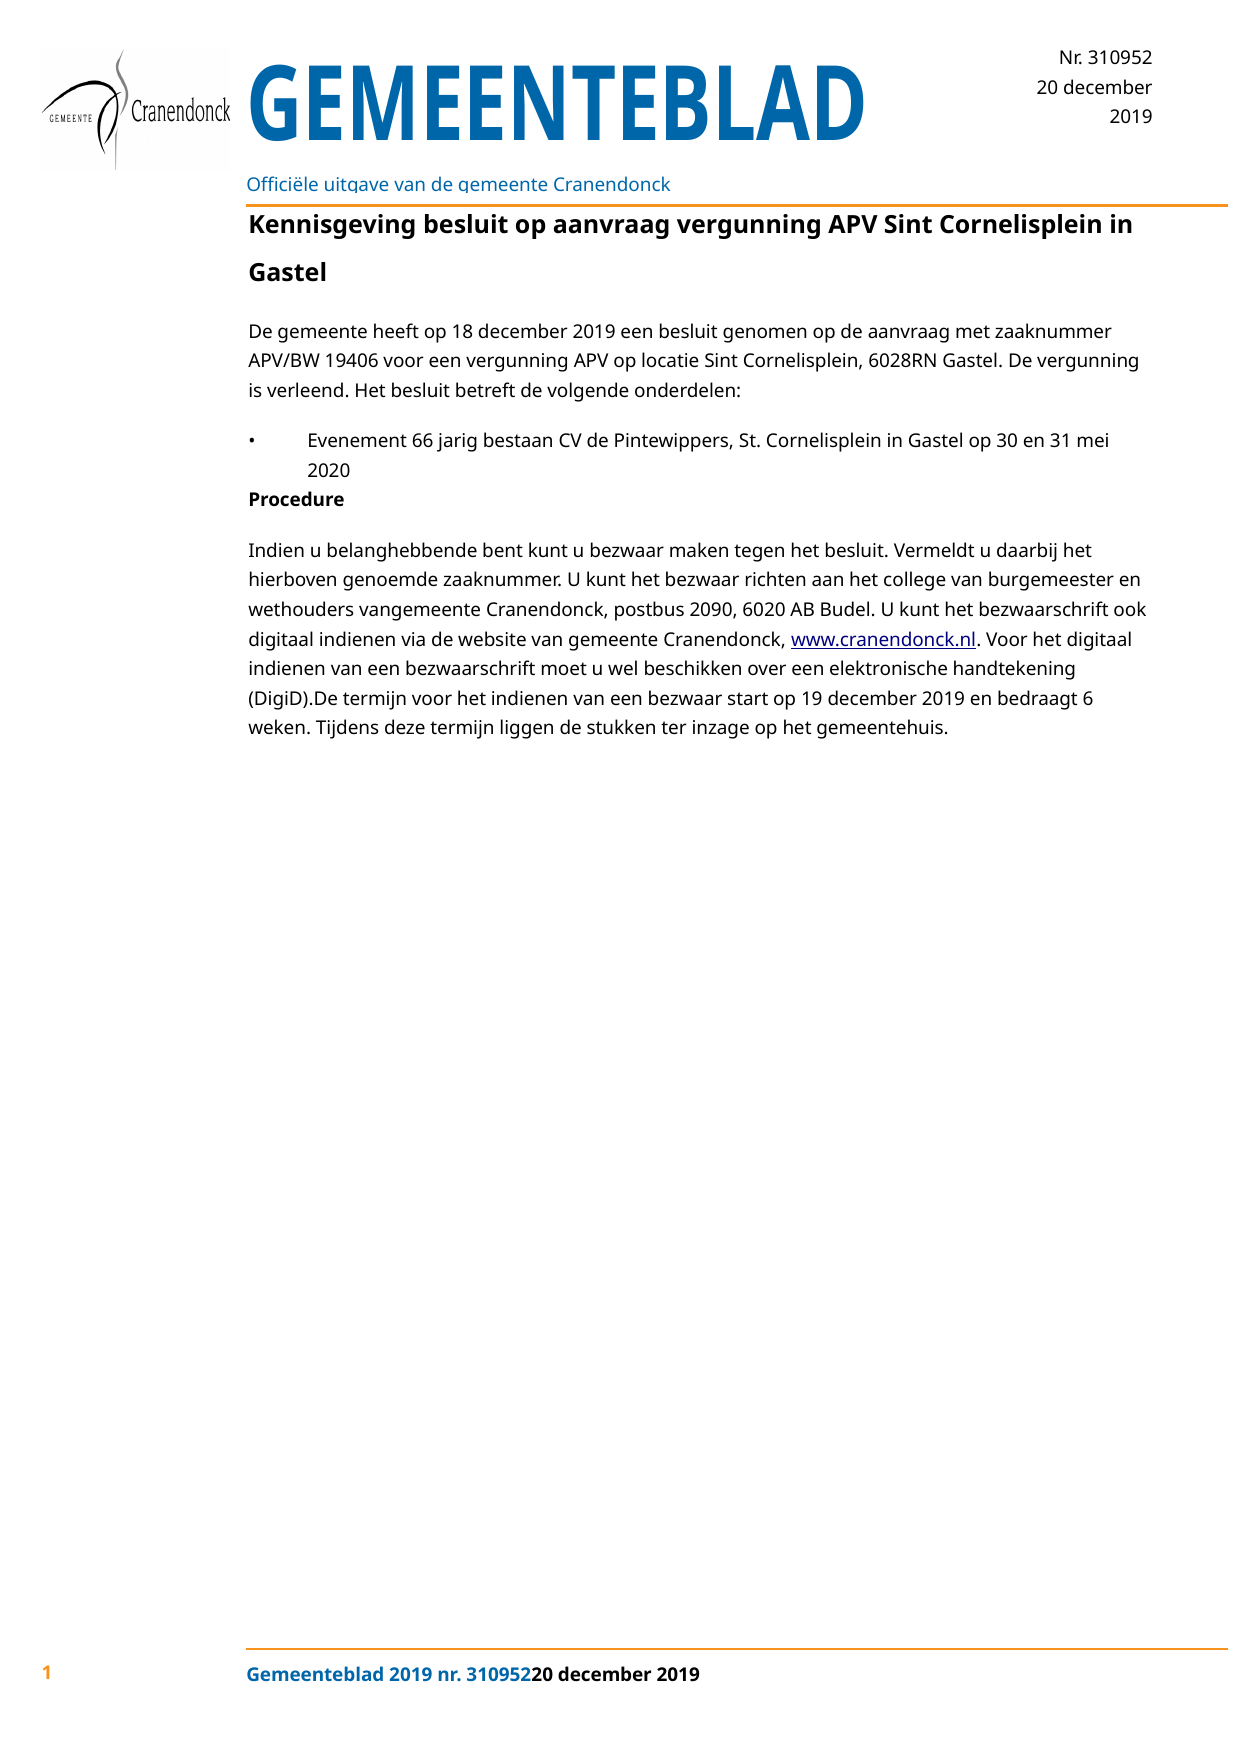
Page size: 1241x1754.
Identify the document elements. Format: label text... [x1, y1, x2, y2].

text Kennisgeving besluit op aanvraag vergunning APV Sint Cornelisplein in Gastel [248, 207, 1152, 288]
text Indien u belanghebbende bent kunt u bezwaar maken tegen het besluit. Vermeldt u daarbij het hierboven genoemde zaaknummer. U kunt het bezwaar richten aan het college van burgemeester en wethouders vangemeente Cranendonck, postbus 2090, 6020 AB Budel. U kunt het bezwaarschrift ook digitaal indienen via de website van gemeente Cranendonck, www.cranendonck.nl. Voor het digitaal indienen van een bezwaarschrift moet u wel beschikken over een elektronische handtekening (DigiD).De termijn voor het indienen van een bezwaar start op 19 december 2019 en bedraagt 6 weken. Tijdens deze termijn liggen de stukken ter inzage op het gemeentehuis. [248, 537, 1152, 740]
picture [41, 47, 231, 172]
list Evenement 66 jarig bestaan CV de Pintewippers, St. Cornelisplein in Gastel op 30 en 31 mei 2020 [248, 427, 1152, 483]
text Procedure [248, 487, 1152, 512]
text De gemeente heeft op 18 december 2019 een besluit genomen op de aanvraag met zaaknummer APV/BW 19406 voor een vergunning APV op locatie Sint Cornelisplein, 6028RN Gastel. De vergunning is verleend. Het besluit betreft de volgende onderdelen: [248, 318, 1152, 403]
